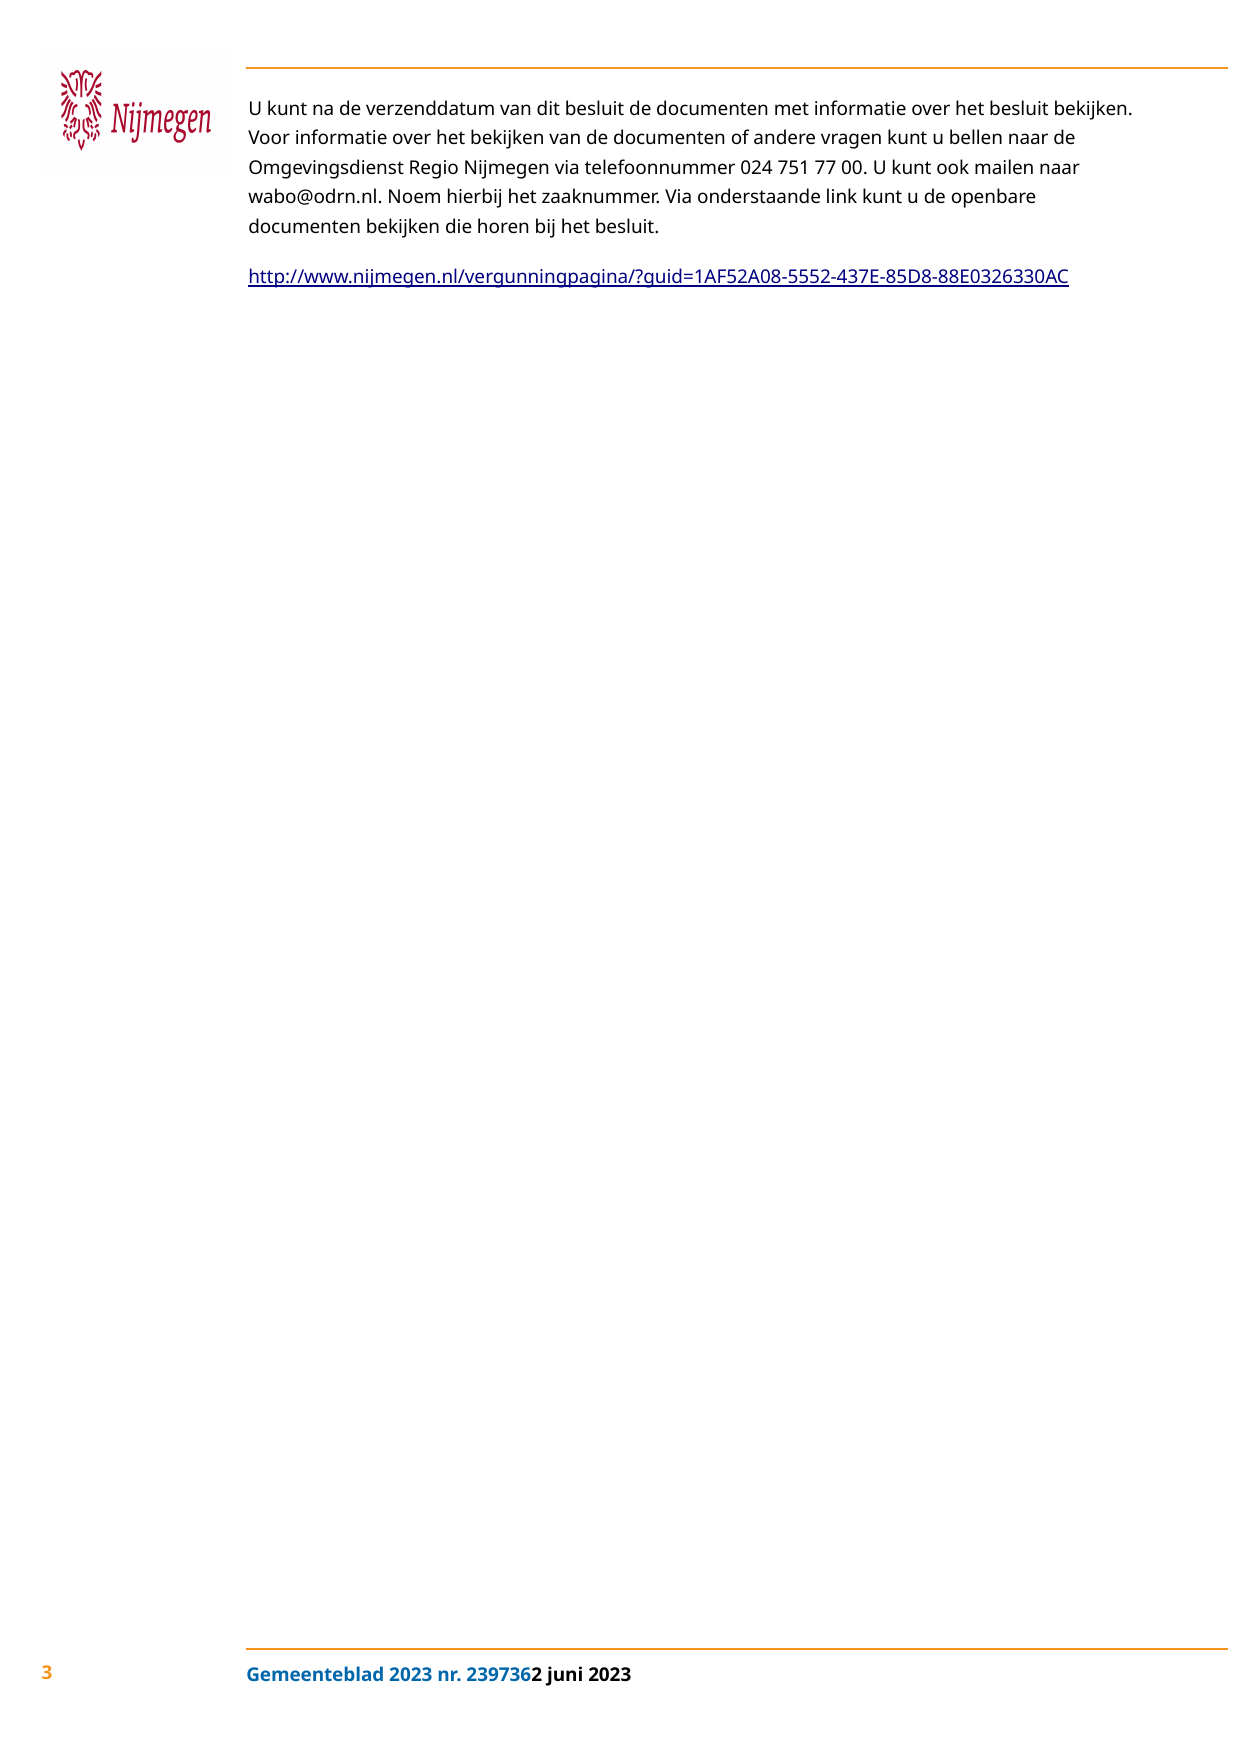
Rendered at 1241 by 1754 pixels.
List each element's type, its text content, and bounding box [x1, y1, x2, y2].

text http://www.nijmegen.nl/vergunningpagina/?guid=1AF52A08-5552-437E-85D8-88E0326330AC [248, 263, 1152, 289]
text U kunt na de verzenddatum van dit besluit de documenten met informatie over het besluit bekijken. Voor informatie over het bekijken van de documenten of andere vragen kunt u bellen naar de Omgevingsdienst Regio Nijmegen via telefoonnummer 024 751 77 00. U kunt ook mailen naar wabo@odrn.nl. Noem hierbij het zaaknummer. Via onderstaande link kunt u de openbare documenten bekijken die horen bij het besluit. [248, 95, 1152, 239]
picture [41, 47, 231, 172]
